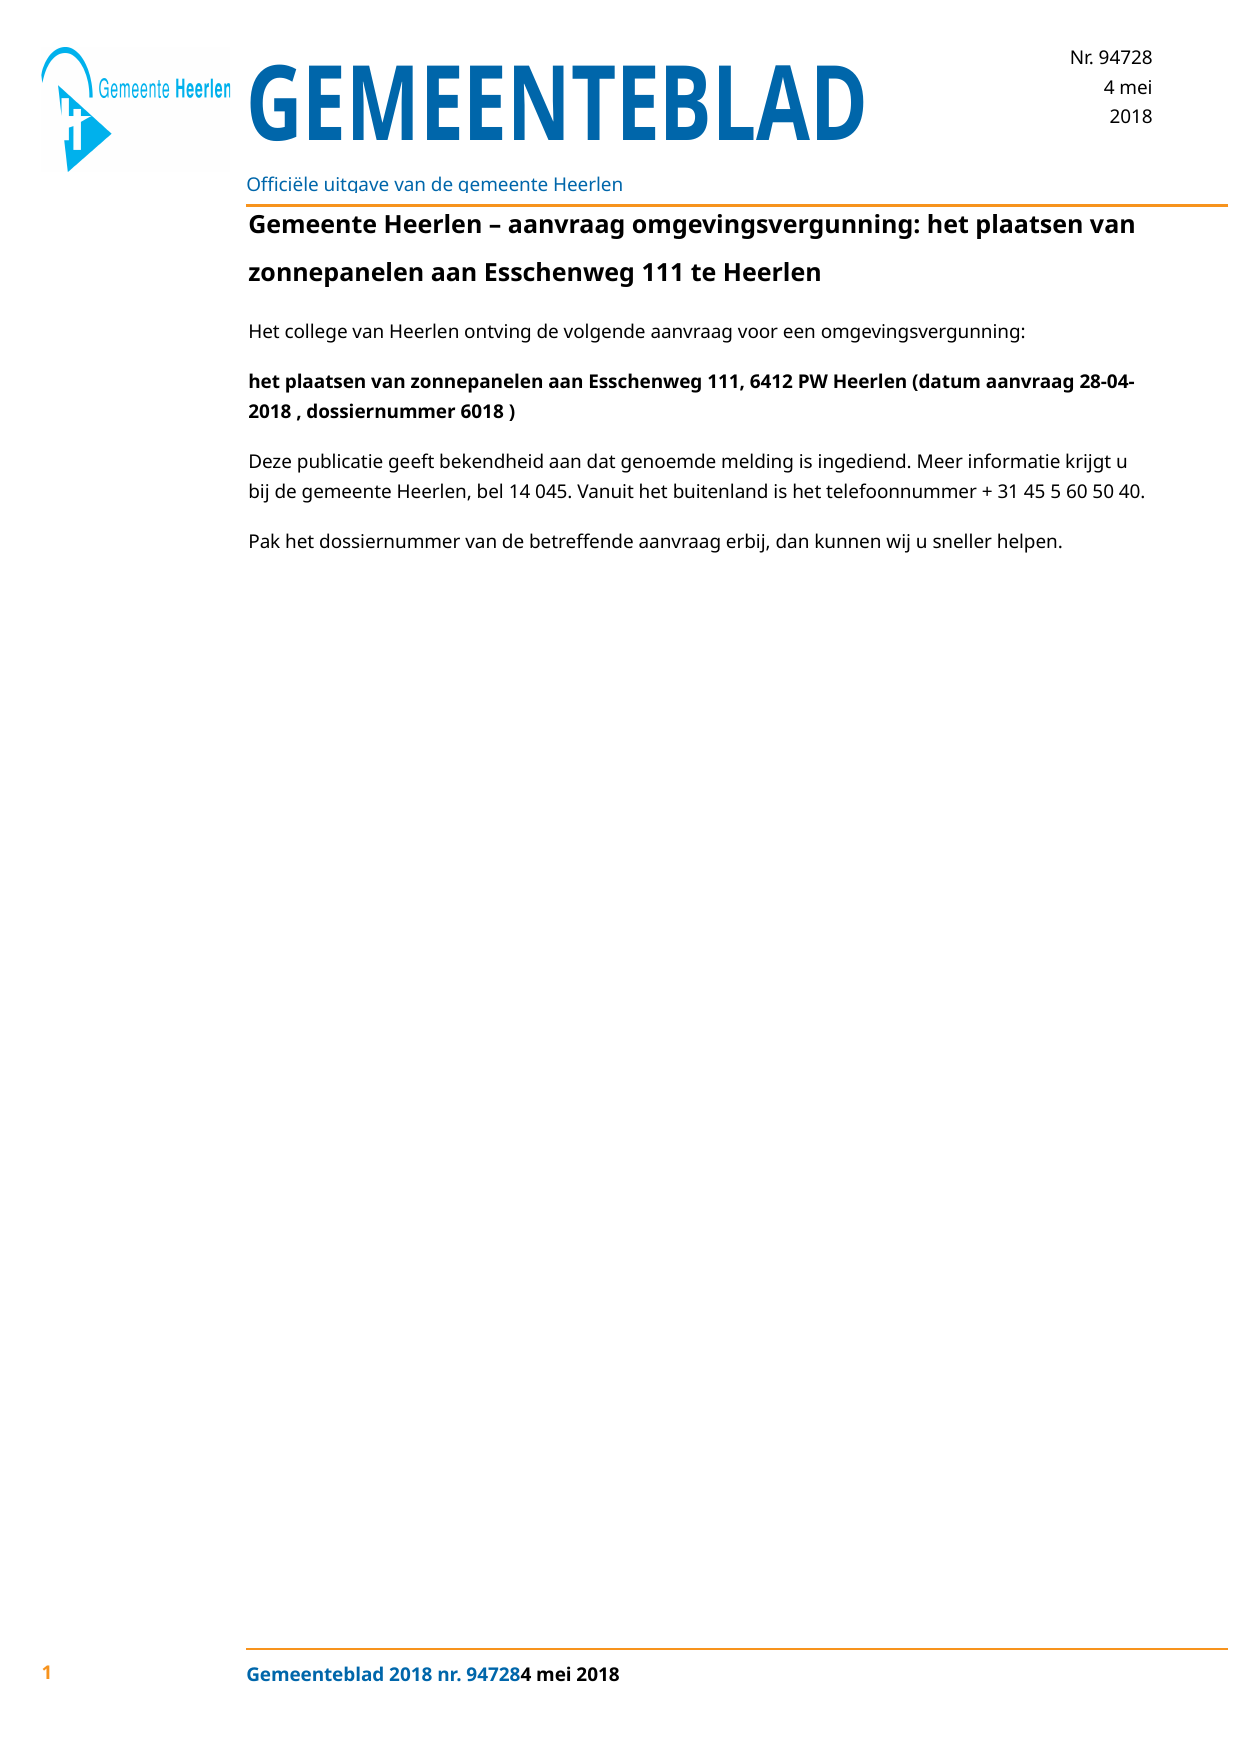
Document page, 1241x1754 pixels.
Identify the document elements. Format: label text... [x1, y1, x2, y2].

text Gemeente Heerlen – aanvraag omgevingsvergunning: het plaatsen van zonnepanelen aan Esschenweg 111 te Heerlen [248, 207, 1152, 288]
picture [41, 47, 231, 172]
picture [41, 47, 58, 70]
text Deze publicatie geeft bekendheid aan dat genoemde melding is ingediend. Meer informatie krijgt u bij de gemeente Heerlen, bel 14 045. Vanuit het buitenland is het telefoonnummer + 31 45 5 60 50 40. [248, 448, 1152, 504]
text het plaatsen van zonnepanelen aan Esschenweg 111, 6412 PW Heerlen (datum aanvraag 28-04-2018 , dossiernummer 6018 ) [248, 368, 1152, 424]
text Pak het dossiernummer van de betreffende aanvraag erbij, dan kunnen wij u sneller helpen. [248, 528, 1152, 554]
text Het college van Heerlen ontving de volgende aanvraag voor een omgevingsvergunning: [248, 318, 1152, 344]
